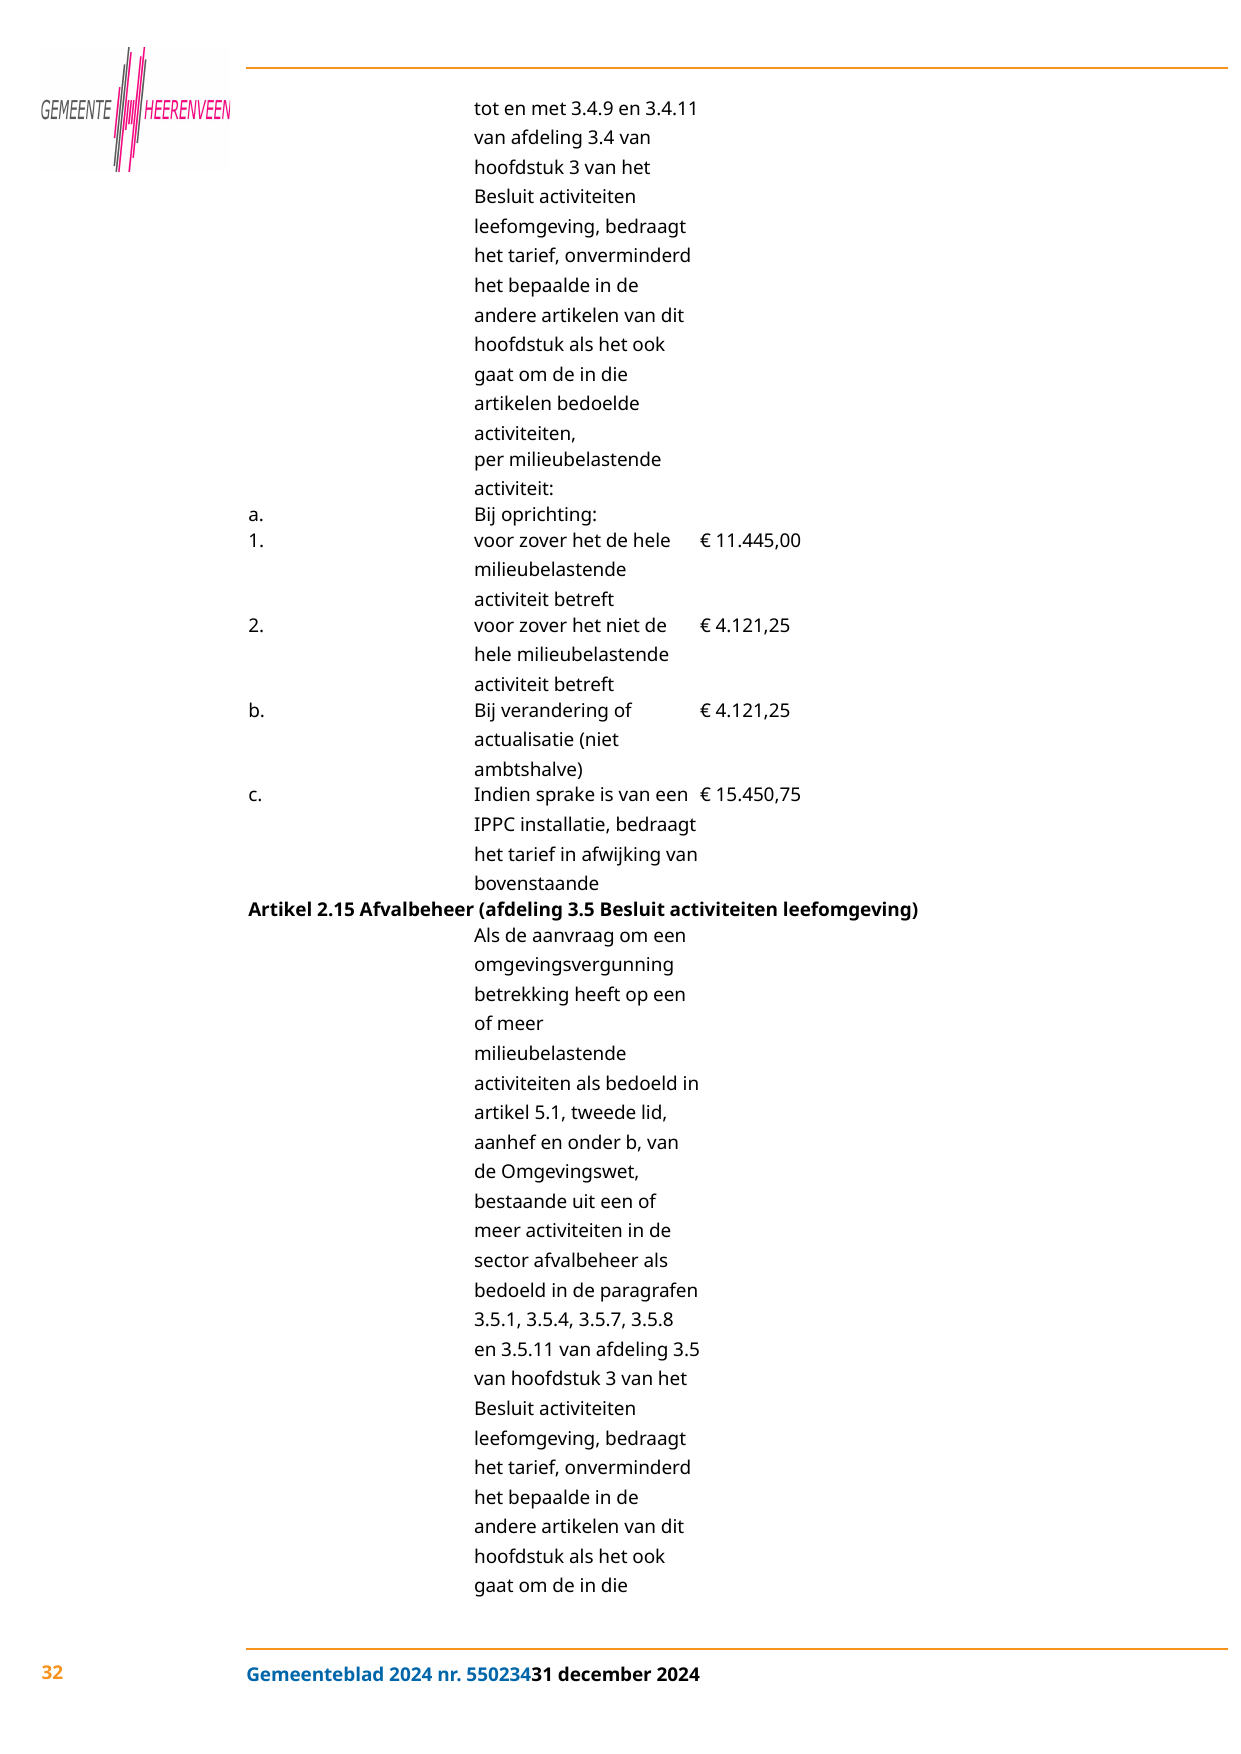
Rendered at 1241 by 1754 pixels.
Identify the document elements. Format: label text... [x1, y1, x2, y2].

table_cell [926, 95, 1152, 446]
table_cell [926, 782, 1152, 896]
table_cell 2. [248, 612, 474, 697]
table_cell € 15.450,75 [700, 782, 926, 896]
table_cell Bij verandering of actualisatie (niet ambtshalve) [474, 697, 700, 782]
table_cell [700, 446, 926, 501]
table_cell voor zover het de hele milieubelastende activiteit betreft [474, 527, 700, 612]
table_cell 1. [248, 527, 474, 612]
table_cell Bij oprichting: [474, 501, 700, 527]
table_cell [700, 922, 926, 1598]
table_cell [926, 697, 1152, 782]
table_cell [926, 612, 1152, 697]
table_cell Als de aanvraag om een omgevingsvergunning betrekking heeft op een of meer milieubelastende activiteiten als bedoeld in artikel 5.1, tweede lid, aanhef en onder b, van de Omgevingswet, bestaande uit een of meer activiteiten in de sector afvalbeheer als bedoeld in de paragrafen 3.5.1, 3.5.4, 3.5.7, 3.5.8 en 3.5.11 van afdeling 3.5 van hoofdstuk 3 van het Besluit activiteiten leefomgeving, bedraagt het tarief, onverminderd het bepaalde in de andere artikelen van dit hoofdstuk als het ook gaat om de in die [474, 922, 700, 1598]
table_cell [926, 446, 1152, 501]
table_cell b. [248, 697, 474, 782]
table_cell [926, 922, 1152, 1598]
table_cell voor zover het niet de hele milieubelastende activiteit betreft [474, 612, 700, 697]
table_cell Artikel 2.15 Afvalbeheer (afdeling 3.5 Besluit activiteiten leefomgeving) [248, 896, 926, 922]
table_cell tot en met 3.4.9 en 3.4.11 van afdeling 3.4 van hoofdstuk 3 van het Besluit activiteiten leefomgeving, bedraagt het tarief, onverminderd het bepaalde in de andere artikelen van dit hoofdstuk als het ook gaat om de in die artikelen bedoelde activiteiten, [474, 95, 700, 446]
picture [41, 47, 231, 172]
table_cell [926, 501, 1152, 527]
table_cell a. [248, 501, 474, 527]
table_cell [926, 896, 1152, 922]
table_cell c. [248, 782, 474, 896]
table_cell Indien sprake is van een IPPC installatie, bedraagt het tarief in afwijking van bovenstaande [474, 782, 700, 896]
table_cell [700, 501, 926, 527]
table_cell € 4.121,25 [700, 612, 926, 697]
table_cell per milieubelastende activiteit: [474, 446, 700, 501]
table_cell [926, 527, 1152, 612]
table_cell € 4.121,25 [700, 697, 926, 782]
table_cell [248, 922, 474, 1598]
table_cell [248, 95, 474, 446]
table_cell [700, 95, 926, 446]
table_cell [248, 446, 474, 501]
table_cell € 11.445,00 [700, 527, 926, 612]
